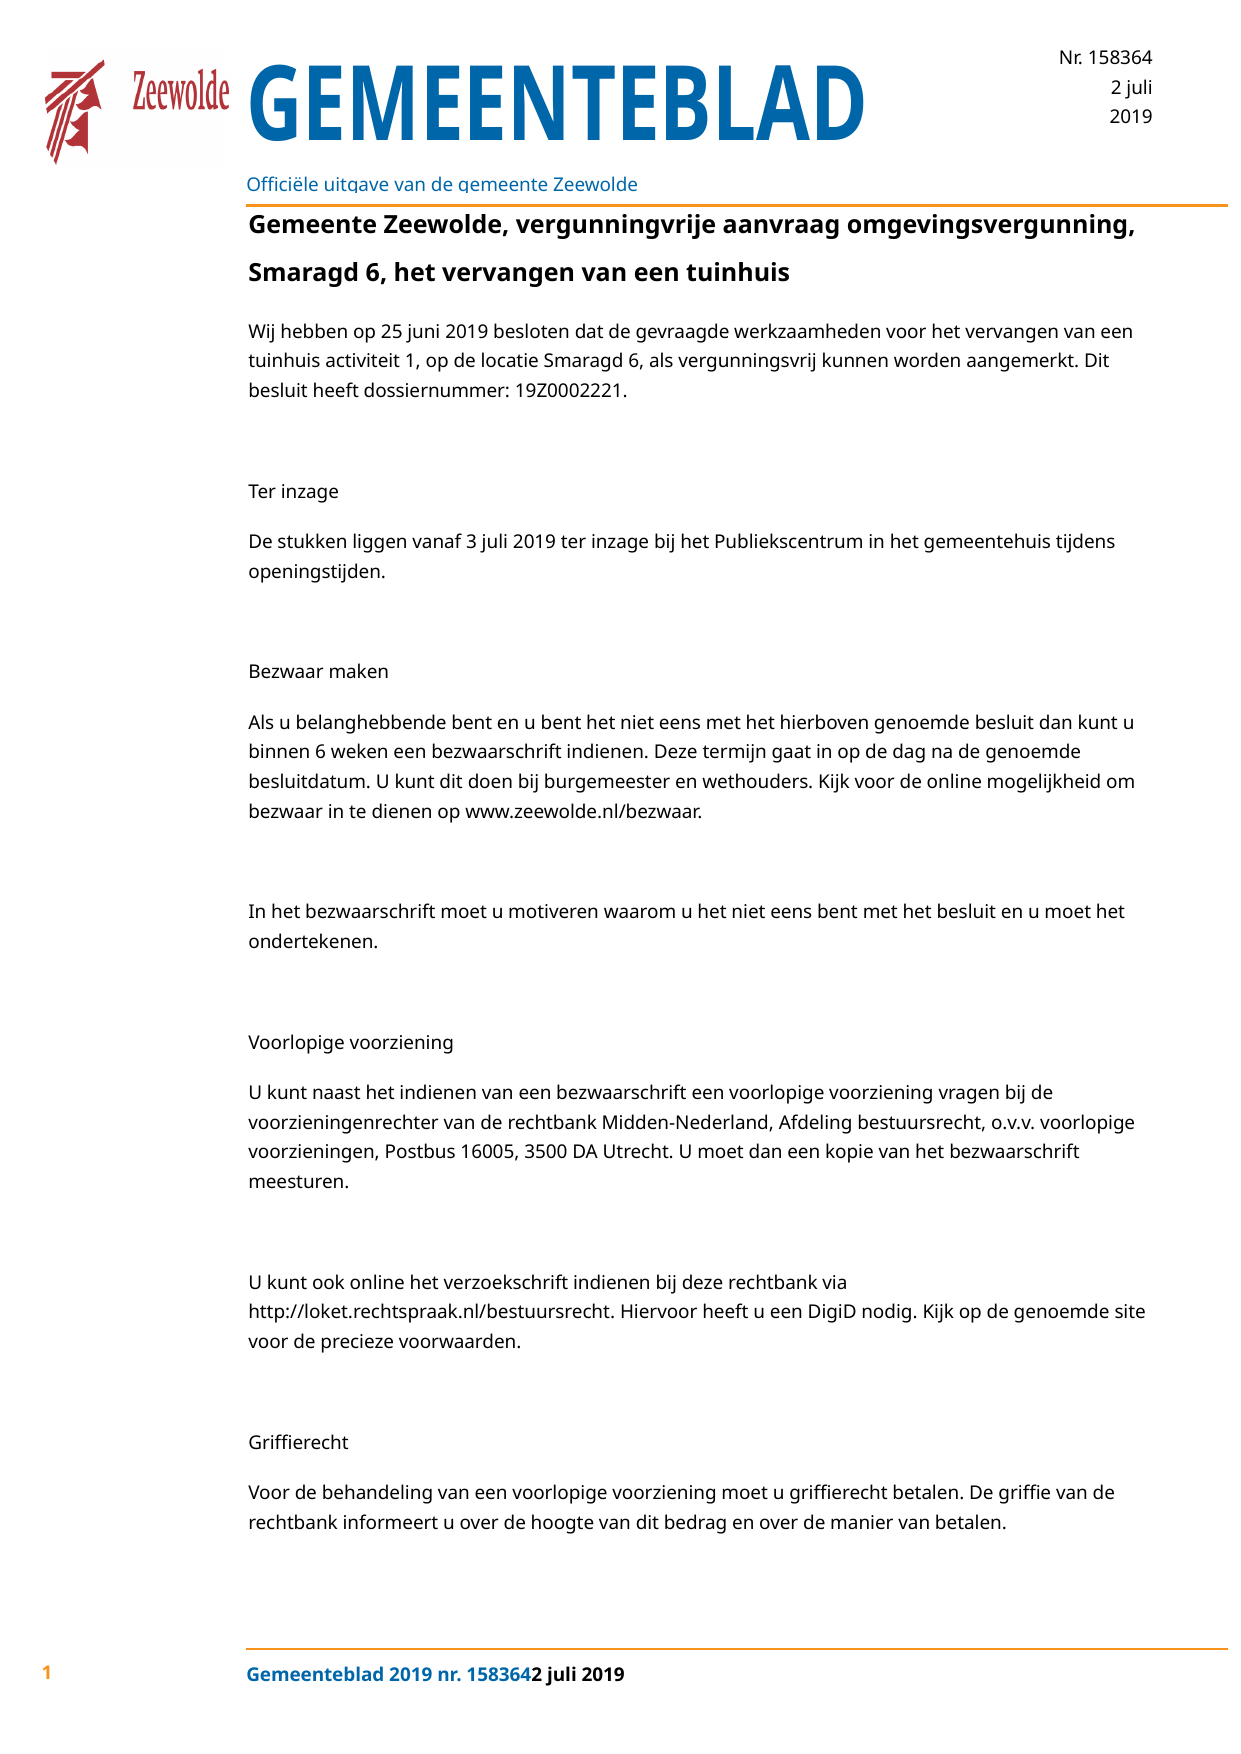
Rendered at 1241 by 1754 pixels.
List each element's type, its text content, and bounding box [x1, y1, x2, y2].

text Griffierecht [248, 1429, 1152, 1455]
text Als u belanghebbende bent en u bent het niet eens met het hierboven genoemde besluit dan kunt u binnen 6 weken een bezwaarschrift indienen. Deze termijn gaat in op de dag na de genoemde besluitdatum. U kunt dit doen bij burgemeester en wethouders. Kijk voor de online mogelijkheid om bezwaar in te dienen op www.zeewolde.nl/bezwaar. [248, 709, 1152, 824]
text U kunt ook online het verzoekschrift indienen bij deze rechtbank via http://loket.rechtspraak.nl/bestuursrecht. Hiervoor heeft u een DigiD nodig. Kijk op de genoemde site voor de precieze voorwaarden. [248, 1269, 1152, 1354]
text Ter inzage [248, 478, 1152, 504]
picture [41, 47, 231, 172]
text U kunt naast het indienen van een bezwaarschrift een voorlopige voorziening vragen bij de voorzieningenrechter van de rechtbank Midden-Nederland, Afdeling bestuursrecht, o.v.v. voorlopige voorzieningen, Postbus 16005, 3500 DA Utrecht. U moet dan een kopie van het bezwaarschrift meesturen. [248, 1079, 1152, 1194]
text Gemeente Zeewolde, vergunningvrije aanvraag omgevingsvergunning, Smaragd 6, het vervangen van een tuinhuis [248, 207, 1152, 288]
text Voorlopige voorziening [248, 1029, 1152, 1055]
text Voor de behandeling van een voorlopige voorziening moet u griffierecht betalen. De griffie van de rechtbank informeert u over de hoogte van dit bedrag en over de manier van betalen. [248, 1479, 1152, 1535]
text In het bezwaarschrift moet u motiveren waarom u het niet eens bent met het besluit en u moet het ondertekenen. [248, 899, 1152, 954]
text Bezwaar maken [248, 659, 1152, 684]
text Wij hebben op 25 juni 2019 besloten dat de gevraagde werkzaamheden voor het vervangen van een tuinhuis activiteit 1, op de locatie Smaragd 6, als vergunningsvrij kunnen worden aangemerkt. Dit besluit heeft dossiernummer: 19Z0002221. [248, 318, 1152, 403]
text De stukken liggen vanaf 3 juli 2019 ter inzage bij het Publiekscentrum in het gemeentehuis tijdens openingstijden. [248, 528, 1152, 584]
